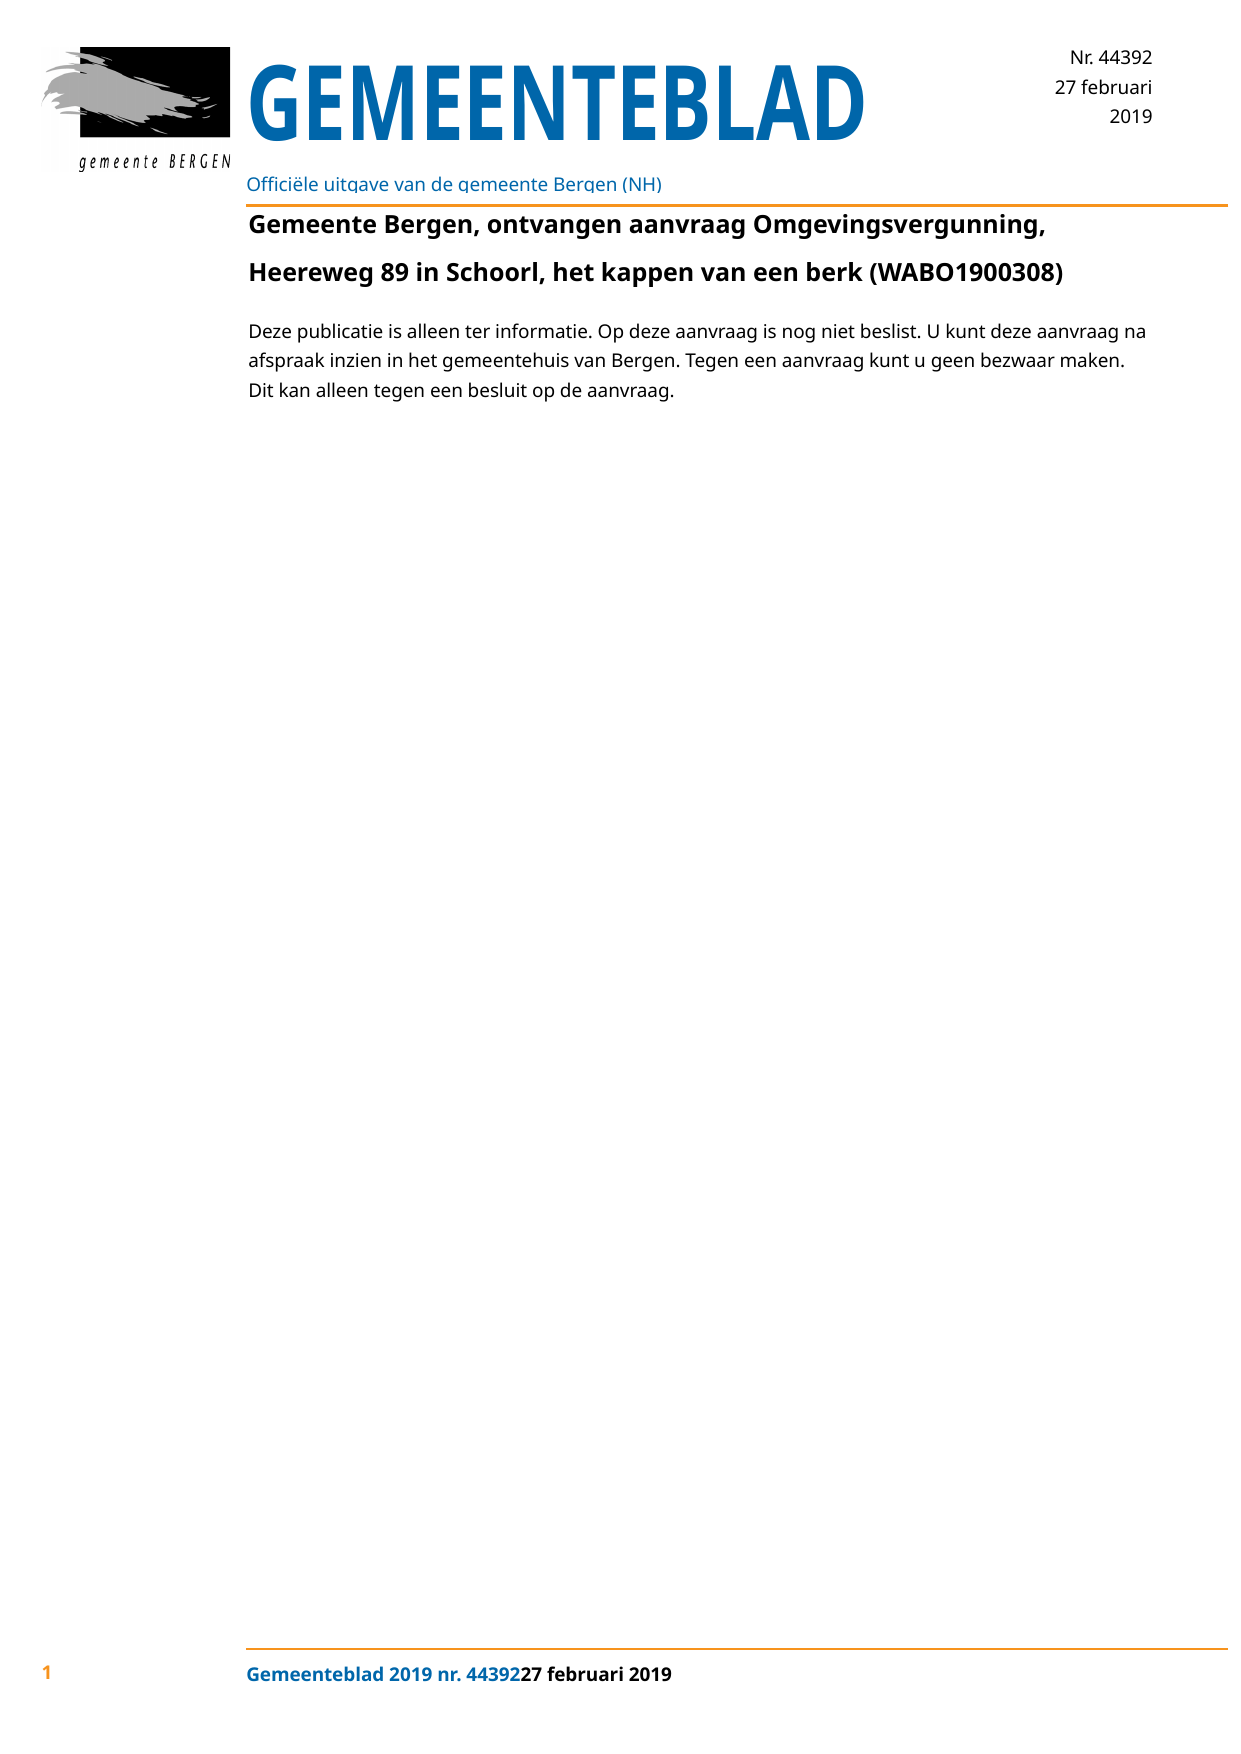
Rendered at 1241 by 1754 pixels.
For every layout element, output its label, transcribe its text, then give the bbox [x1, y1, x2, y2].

text Gemeente Bergen, ontvangen aanvraag Omgevingsvergunning, Heereweg 89 in Schoorl, het kappen van een berk (WABO1900308) [248, 207, 1152, 288]
picture [41, 47, 231, 172]
text Deze publicatie is alleen ter informatie. Op deze aanvraag is nog niet beslist. U kunt deze aanvraag na afspraak inzien in het gemeentehuis van Bergen. Tegen een aanvraag kunt u geen bezwaar maken. Dit kan alleen tegen een besluit op de aanvraag. [248, 318, 1152, 403]
